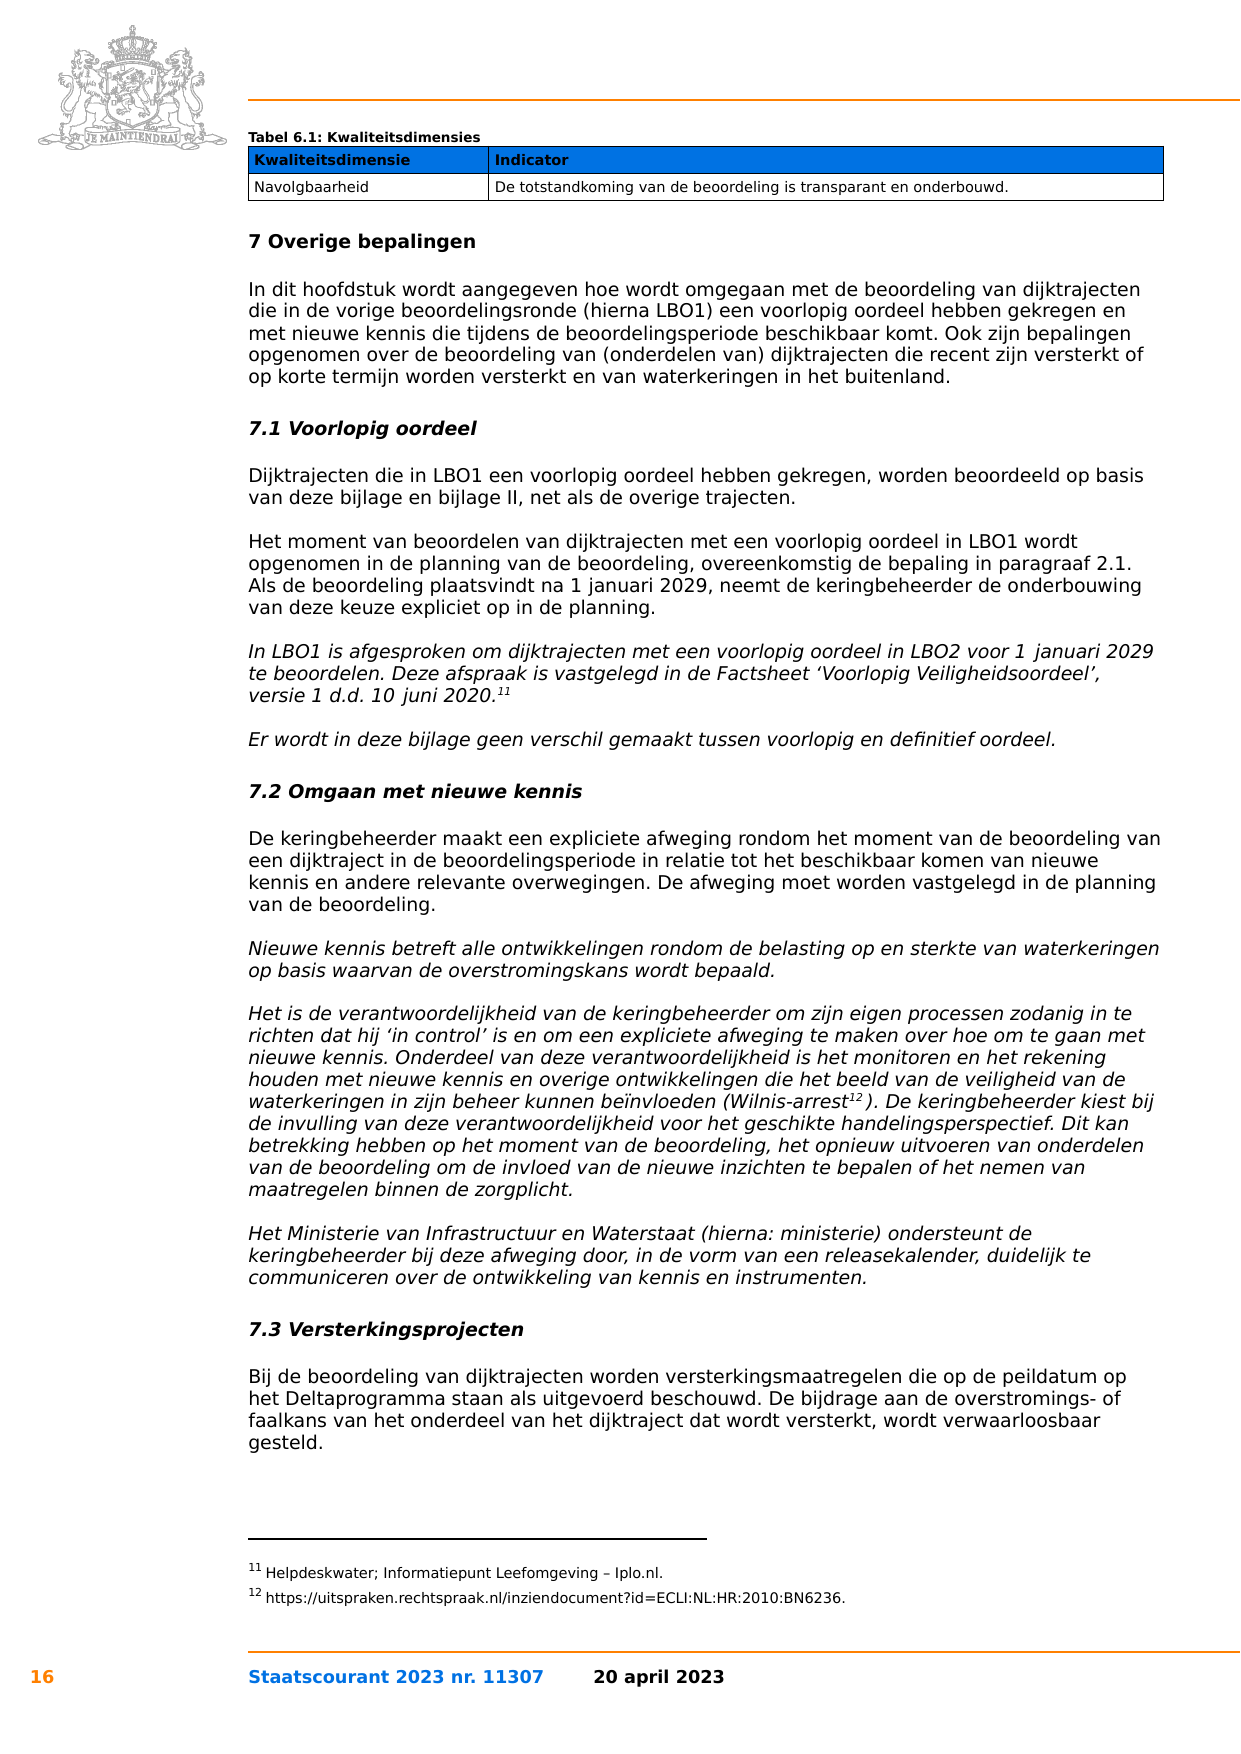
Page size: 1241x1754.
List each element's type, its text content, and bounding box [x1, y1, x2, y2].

subtitle 7 Overige bepalingen [248, 231, 1163, 253]
table_cell De totstandkoming van de beoordeling is transparant en onderbouwd. [489, 174, 1163, 200]
subtitle 7.2 Omgaan met nieuwe kennis [248, 781, 1163, 803]
text In LBO1 is afgesproken om dijktrajecten met een voorlopig oordeel in LBO2 voor 1 januari 2029 te beoordelen. Deze afspraak is vastgelegd in de Factsheet ‘Voorlopig Veiligheidsoordeel’, versie 1 d.d. 10 juni 2020. [248, 641, 1163, 707]
text Nieuwe kennis betreft alle ontwikkelingen rondom de belasting op en sterkte van waterkeringen op basis waarvan de overstromingskans wordt bepaald. [248, 937, 1163, 981]
table_cell Navolgbaarheid [249, 174, 488, 200]
text Dijktrajecten die in LBO1 een voorlopig oordeel hebben gekregen, worden beoordeeld op basis van deze bijlage en bijlage II, net als de overige trajecten. [248, 465, 1163, 509]
table_cell Indicator [489, 147, 1163, 173]
table_header Tabel 6.1: Kwaliteitsdimensies [248, 130, 1163, 146]
subtitle 7.3 Versterkingsprojecten [248, 1319, 1163, 1341]
text In dit hoofdstuk wordt aangegeven hoe wordt omgegaan met de beoordeling van dijktrajecten die in de vorige beoordelingsronde (hierna LBO1) een voorlopig oordeel hebben gekregen en met nieuwe kennis die tijdens de beoordelingsperiode beschikbaar komt. Ook zijn bepalingen opgenomen over de beoordeling van (onderdelen van) dijktrajecten die recent zijn versterkt of op korte termijn worden versterkt en van waterkeringen in het buitenland. [248, 278, 1163, 388]
text Bij de beoordeling van dijktrajecten worden versterkingsmaatregelen die op de peildatum op het Deltaprogramma staan als uitgevoerd beschouwd. De bijdrage aan de overstromings- of faalkans van het onderdeel van het dijktraject dat wordt versterkt, wordt verwaarloosbaar gesteld. [248, 1366, 1163, 1454]
text Het moment van beoordelen van dijktrajecten met een voorlopig oordeel in LBO1 wordt opgenomen in de planning van de beoordeling, overeenkomstig de bepaling in paragraaf 2.1. Als de beoordeling plaatsvindt na 1 januari 2029, neemt de keringbeheerder de onderbouwing van deze keuze expliciet op in de planning. [248, 531, 1163, 619]
text Helpdeskwater; Informatiepunt Leefomgeving – Iplo.nl. [248, 1561, 1163, 1583]
picture [38, 25, 227, 150]
subtitle 7.1 Voorlopig oordeel [248, 418, 1163, 440]
text De keringbeheerder maakt een expliciete afweging rondom het moment van de beoordeling van een dijktraject in de beoordelingsperiode in relatie tot het beschikbaar komen van nieuwe kennis en andere relevante overwegingen. De afweging moet worden vastgelegd in de planning van de beoordeling. [248, 828, 1163, 916]
text Het Ministerie van Infrastructuur en Waterstaat (hierna: ministerie) ondersteunt de keringbeheerder bij deze afweging door, in de vorm van een releasekalender, duidelijk te communiceren over de ontwikkeling van kennis en instrumenten. [248, 1223, 1163, 1289]
text Het is de verantwoordelijkheid van de keringbeheerder om zijn eigen processen zodanig in te richten dat hij ‘in control’ is en om een expliciete afweging te maken over hoe om te gaan met nieuwe kennis. Onderdeel van deze verantwoordelijkheid is het monitoren en het rekening houden met nieuwe kennis en overige ontwikkelingen die het beeld van de veiligheid van de waterkeringen in zijn beheer kunnen beïnvloeden (Wilnis-arrest). De keringbeheerder kiest bij de invulling van deze verantwoordelijkheid voor het geschikte handelingsperspectief. Dit kan betrekking hebben op het moment van de beoordeling, het opnieuw uitvoeren van onderdelen van de beoordeling om de invloed van de nieuwe inzichten te bepalen of het nemen van maatregelen binnen de zorgplicht. [248, 1003, 1163, 1201]
text https://uitspraken.rechtspraak.nl/inziendocument?id=ECLI:NL:HR:2010:BN6236. [248, 1586, 1163, 1608]
table_cell Kwaliteitsdimensie [249, 147, 488, 173]
text Er wordt in deze bijlage geen verschil gemaakt tussen voorlopig en definitief oordeel. [248, 729, 1163, 751]
